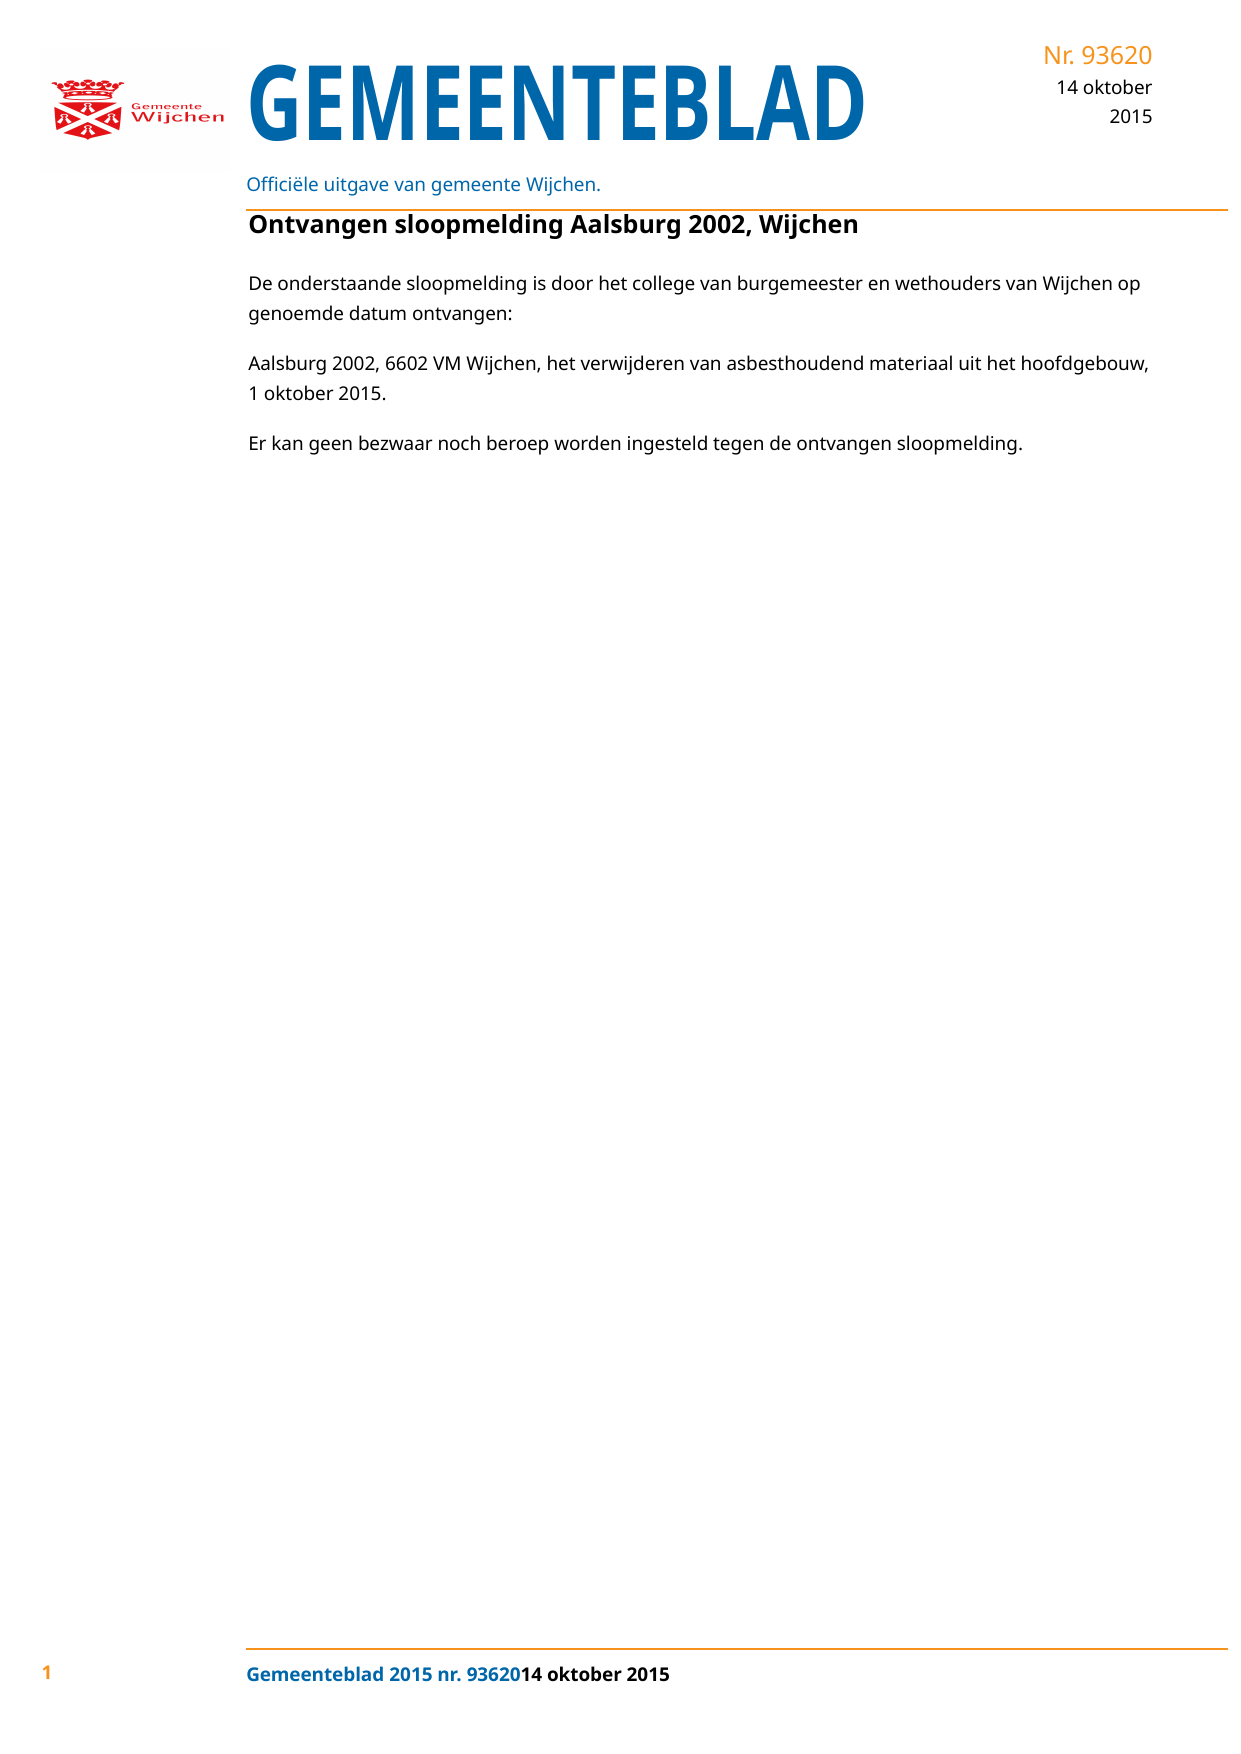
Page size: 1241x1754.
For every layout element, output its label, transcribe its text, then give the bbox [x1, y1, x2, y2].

picture [41, 47, 231, 172]
text Er kan geen bezwaar noch beroep worden ingesteld tegen de ontvangen sloopmelding. [248, 430, 1152, 456]
text Ontvangen sloopmelding Aalsburg 2002, Wijchen [248, 211, 1152, 241]
text De onderstaande sloopmelding is door het college van burgemeester en wethouders van Wijchen op genoemde datum ontvangen: [248, 270, 1152, 326]
text Aalsburg 2002, 6602 VM Wijchen, het verwijderen van asbesthoudend materiaal uit het hoofdgebouw, 1 oktober 2015. [248, 350, 1152, 406]
